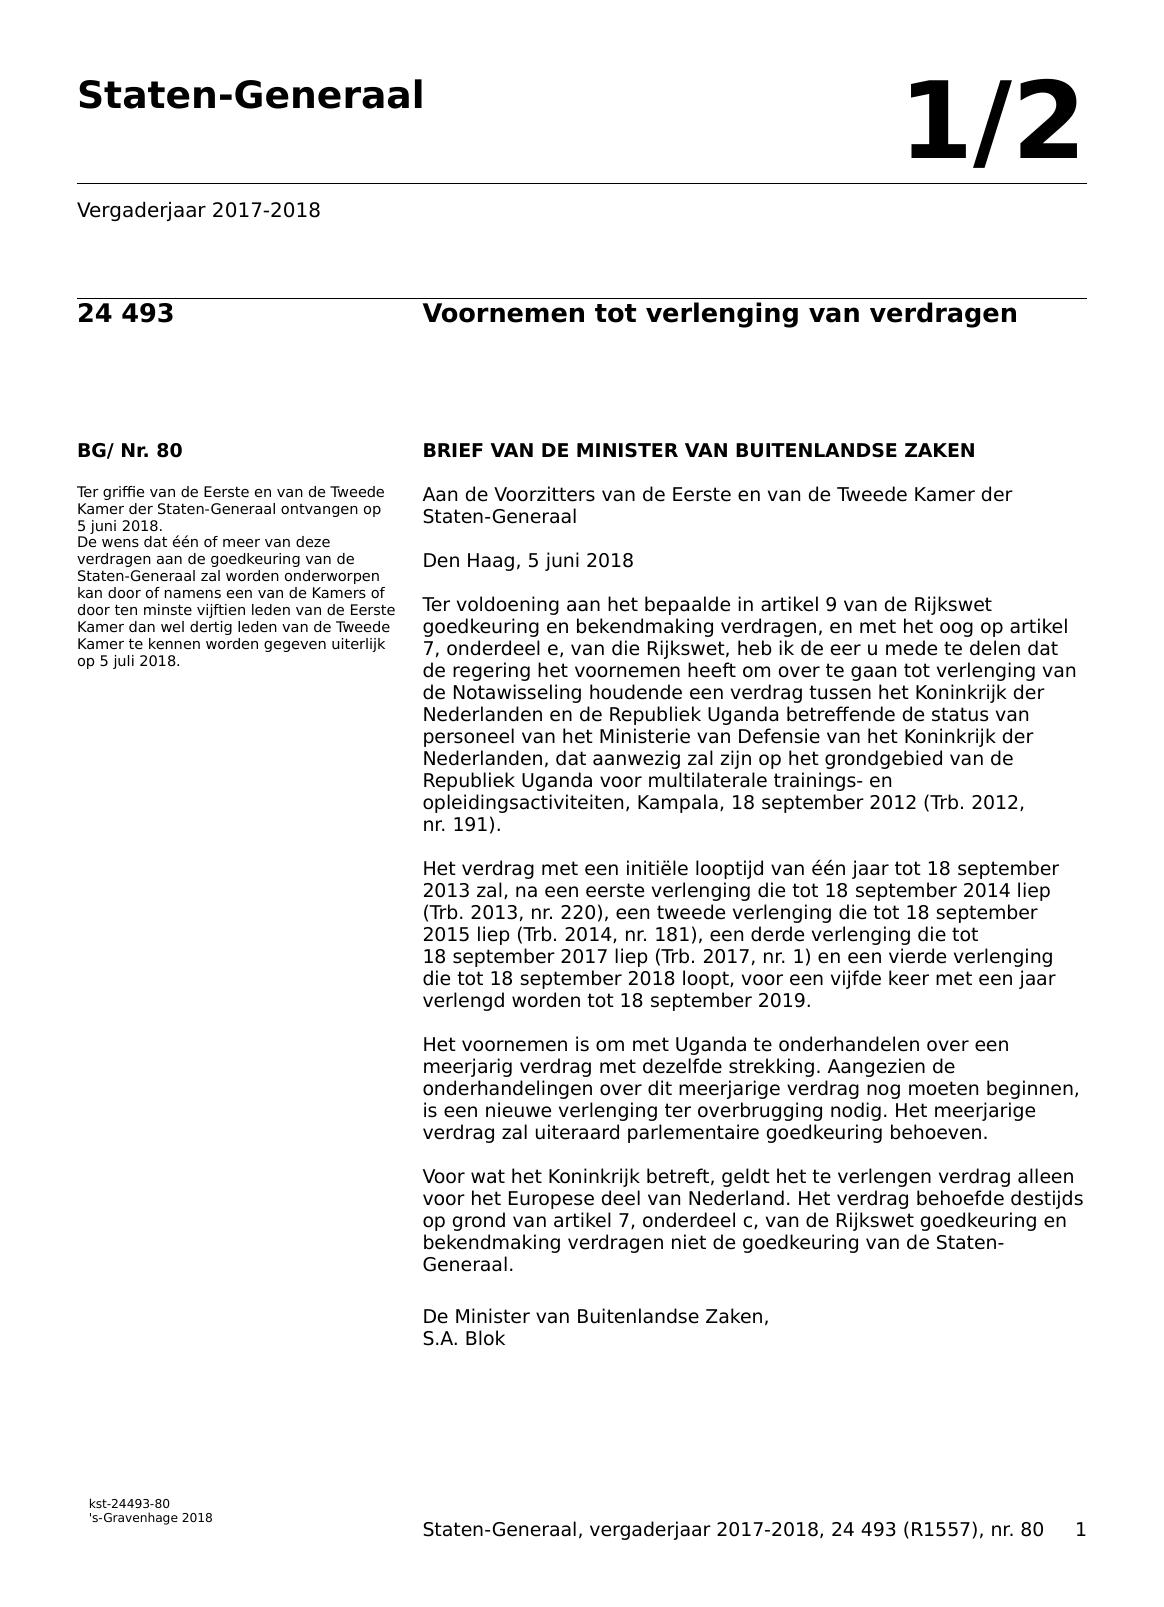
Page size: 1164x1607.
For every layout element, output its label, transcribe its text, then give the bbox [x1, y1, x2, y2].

text De wens dat één of meer van deze verdragen aan de goedkeuring van de Staten-Generaal zal worden onderworpen kan door of namens een van de Kamers of door ten minste vijftien leden van de Eerste Kamer dan wel dertig leden van de Tweede Kamer te kennen worden gegeven uiterlijk op 5 juli 2018. [77, 534, 399, 669]
table_cell Vergaderjaar 2017-2018 [77, 184, 1087, 298]
text Het voornemen is om met Uganda te onderhandelen over een meerjarig verdrag met dezelfde strekking. Aangezien de onderhandelingen over dit meerjarige verdrag nog moeten beginnen, is een nieuwe verlenging ter overbrugging nodig. Het meerjarige verdrag zal uiteraard parlementaire goedkeuring behoeven. [422, 1034, 1087, 1144]
subtitle 24 493 Voornemen tot verlenging van verdragen [77, 299, 1087, 329]
text Den Haag, 5 juni 2018 [422, 550, 1087, 572]
subtitle BG/ Nr. 80 BRIEF VAN DE MINISTER VAN BUITENLANDSE ZAKEN [77, 440, 1087, 462]
text Voor wat het Koninkrijk betreft, geldt het te verlengen verdrag alleen voor het Europese deel van Nederland. Het verdrag behoefde destijds op grond van artikel 7, onderdeel c, van de Rijkswet goedkeuring en bekendmaking verdragen niet de goedkeuring van de Staten-Generaal. [422, 1166, 1087, 1276]
table_header Staten-Generaal [77, 59, 886, 183]
text kst-24493-80 [88, 1497, 323, 1511]
text Ter griffie van de Eerste en van de Tweede Kamer der Staten-Generaal ontvangen op 5 juni 2018. [77, 484, 399, 534]
text Aan de Voorzitters van de Eerste en van de Tweede Kamer der Staten-Generaal [422, 484, 1087, 528]
text Het verdrag met een initiële looptijd van één jaar tot 18 september 2013 zal, na een eerste verlenging die tot 18 september 2014 liep (Trb. 2013, nr. 220), een tweede verlenging die tot 18 september 2015 liep (Trb. 2014, nr. 181), een derde verlenging die tot 18 september 2017 liep (Trb. 2017, nr. 1) en een vierde verlenging die tot 18 september 2018 loopt, voor een vijfde keer met een jaar verlengd worden tot 18 september 2019. [422, 858, 1087, 1012]
table_header 1/2 [886, 59, 1087, 183]
text De Minister van Buitenlandse Zaken, S.A. Blok [422, 1306, 1087, 1350]
text 's-Gravenhage 2018 [88, 1511, 323, 1525]
text Ter voldoening aan het bepaalde in artikel 9 van de Rijkswet goedkeuring en bekendmaking verdragen, en met het oog op artikel 7, onderdeel e, van die Rijkswet, heb ik de eer u mede te delen dat de regering het voornemen heeft om over te gaan tot verlenging van de Notawisseling houdende een verdrag tussen het Koninkrijk der Nederlanden en de Republiek Uganda betreffende de status van personeel van het Ministerie van Defensie van het Koninkrijk der Nederlanden, dat aanwezig zal zijn op het grondgebied van de Republiek Uganda voor multilaterale trainings- en opleidingsactiviteiten, Kampala, 18 september 2012 (Trb. 2012, nr. 191). [422, 594, 1087, 836]
